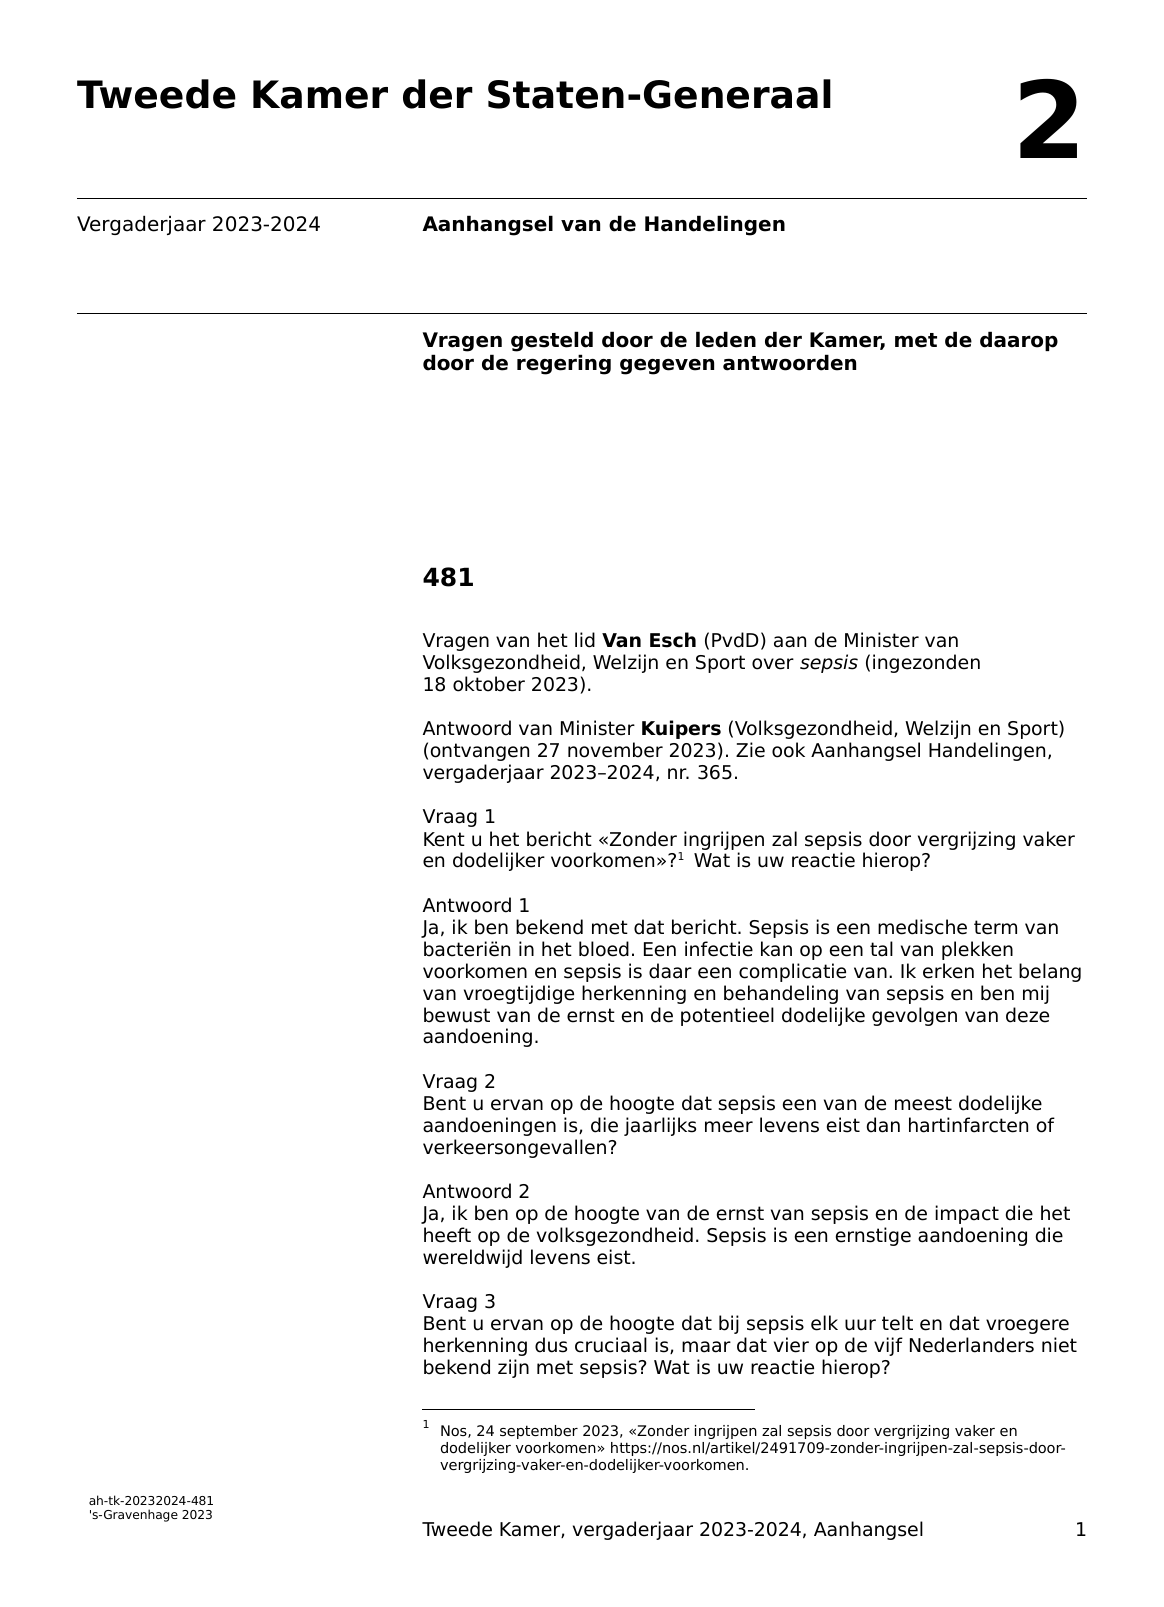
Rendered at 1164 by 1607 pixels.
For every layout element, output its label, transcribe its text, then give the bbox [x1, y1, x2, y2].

table_header Tweede Kamer der Staten-Generaal [77, 59, 886, 198]
text Vraag 3 [422, 1291, 1087, 1313]
table_cell Aanhangsel van de Handelingen [422, 199, 1087, 313]
text Antwoord 2 [422, 1181, 1087, 1203]
text Antwoord van Minister Kuipers (Volksgezondheid, Welzijn en Sport) (ontvangen 27 november 2023). Zie ook Aanhangsel Handelingen, vergaderjaar 2023–2024, nr. 365. [422, 718, 1087, 784]
text Vraag 1 [422, 806, 1087, 828]
text Vraag 2 [422, 1071, 1087, 1093]
table_cell [77, 314, 422, 375]
table_header 2 [886, 59, 1087, 198]
text Bent u ervan op de hoogte dat bij sepsis elk uur telt en dat vroegere herkenning dus cruciaal is, maar dat vier op de vijf Nederlanders niet bekend zijn met sepsis? Wat is uw reactie hierop? [422, 1313, 1087, 1379]
text Ja, ik ben bekend met dat bericht. Sepsis is een medische term van bacteriën in het bloed. Een infectie kan op een tal van plekken voorkomen en sepsis is daar een complicatie van. Ik erken het belang van vroegtijdige herkenning en behandeling van sepsis en ben mij bewust van de ernst en de potentieel dodelijke gevolgen van deze aandoening. [422, 917, 1087, 1048]
text Vragen van het lid Van Esch (PvdD) aan de Minister van Volksgezondheid, Welzijn en Sport over sepsis (ingezonden 18 oktober 2023). [422, 630, 1087, 696]
table_cell Vergaderjaar 2023-2024 [77, 199, 422, 313]
text Ja, ik ben op de hoogte van de ernst van sepsis en de impact die het heeft op de volksgezondheid. Sepsis is een ernstige aandoening die wereldwijd levens eist. [422, 1203, 1087, 1269]
text 's-Gravenhage 2023 [88, 1508, 323, 1522]
text Bent u ervan op de hoogte dat sepsis een van de meest dodelijke aandoeningen is, die jaarlijks meer levens eist dan hartinfarcten of verkeersongevallen? [422, 1093, 1087, 1158]
table_cell Vragen gesteld door de leden der Kamer, met de daarop door de regering gegeven antwoorden [422, 314, 1087, 375]
text Kent u het bericht «Zonder ingrijpen zal sepsis door vergrijzing vaker en dodelijker voorkomen»? Wat is uw reactie hierop? [422, 828, 1087, 872]
text Antwoord 1 [422, 894, 1087, 917]
text ah-tk-20232024-481 [88, 1494, 323, 1508]
text Nos, 24 september 2023, «Zonder ingrijpen zal sepsis door vergrijzing vaker en dodelijker voorkomen» https://nos.nl/artikel/2491709-zonder-ingrijpen-zal-sepsis-door-vergrijzing-vaker-en-dodelijker-voorkomen. [422, 1418, 1087, 1474]
text 481 [422, 563, 1087, 592]
